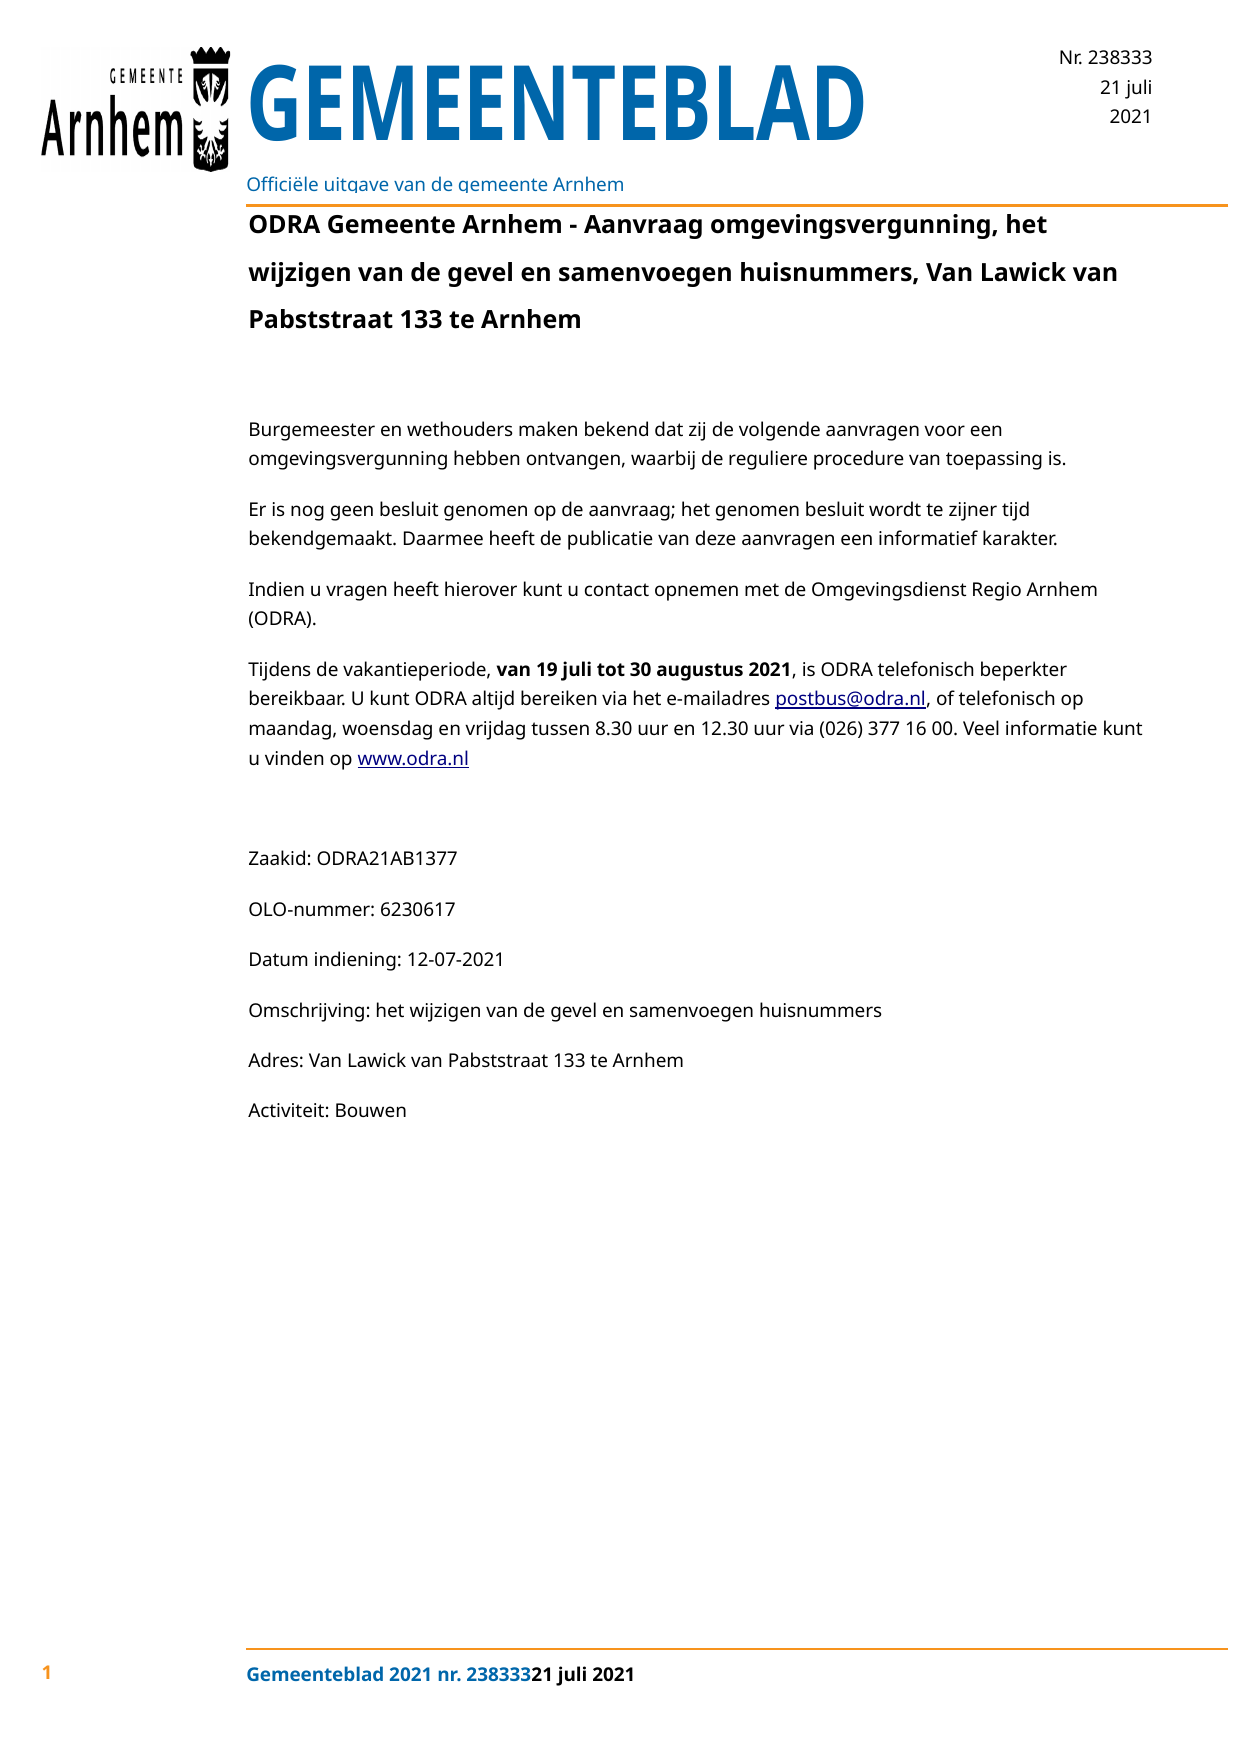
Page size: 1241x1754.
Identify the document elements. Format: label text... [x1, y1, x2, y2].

text Tijdens de vakantieperiode, van 19 juli tot 30 augustus 2021, is ODRA telefonisch beperkter bereikbaar. U kunt ODRA altijd bereiken via het e-mailadres postbus@odra.nl, of telefonisch op maandag, woensdag en vrijdag tussen 8.30 uur en 12.30 uur via (026) 377 16 00. Veel informatie kunt u vinden op www.odra.nl [248, 656, 1152, 770]
text Adres: Van Lawick van Pabststraat 133 te Arnhem [248, 1047, 1152, 1073]
text Omschrijving: het wijzigen van de gevel en samenvoegen huisnummers [248, 997, 1152, 1022]
text Er is nog geen besluit genomen op de aanvraag; het genomen besluit wordt te zijner tijd bekendgemaakt. Daarmee heeft de publicatie van deze aanvragen een informatief karakter. [248, 496, 1152, 551]
text ODRA Gemeente Arnhem - Aanvraag omgevingsvergunning, het wijzigen van de gevel en samenvoegen huisnummers, Van Lawick van Pabststraat 133 te Arnhem [248, 207, 1152, 336]
text Activiteit: Bouwen [248, 1098, 1152, 1123]
text Indien u vragen heeft hierover kunt u contact opnemen met de Omgevingsdienst Regio Arnhem (ODRA). [248, 576, 1152, 631]
text Burgemeester en wethouders maken bekend dat zij de volgende aanvragen voor een omgevingsvergunning hebben ontvangen, waarbij de reguliere procedure van toepassing is. [248, 416, 1152, 471]
text OLO-nummer: 6230617 [248, 896, 1152, 922]
picture [41, 47, 231, 172]
text Zaakid: ODRA21AB1377 [248, 846, 1152, 871]
text Datum indiening: 12-07-2021 [248, 946, 1152, 972]
